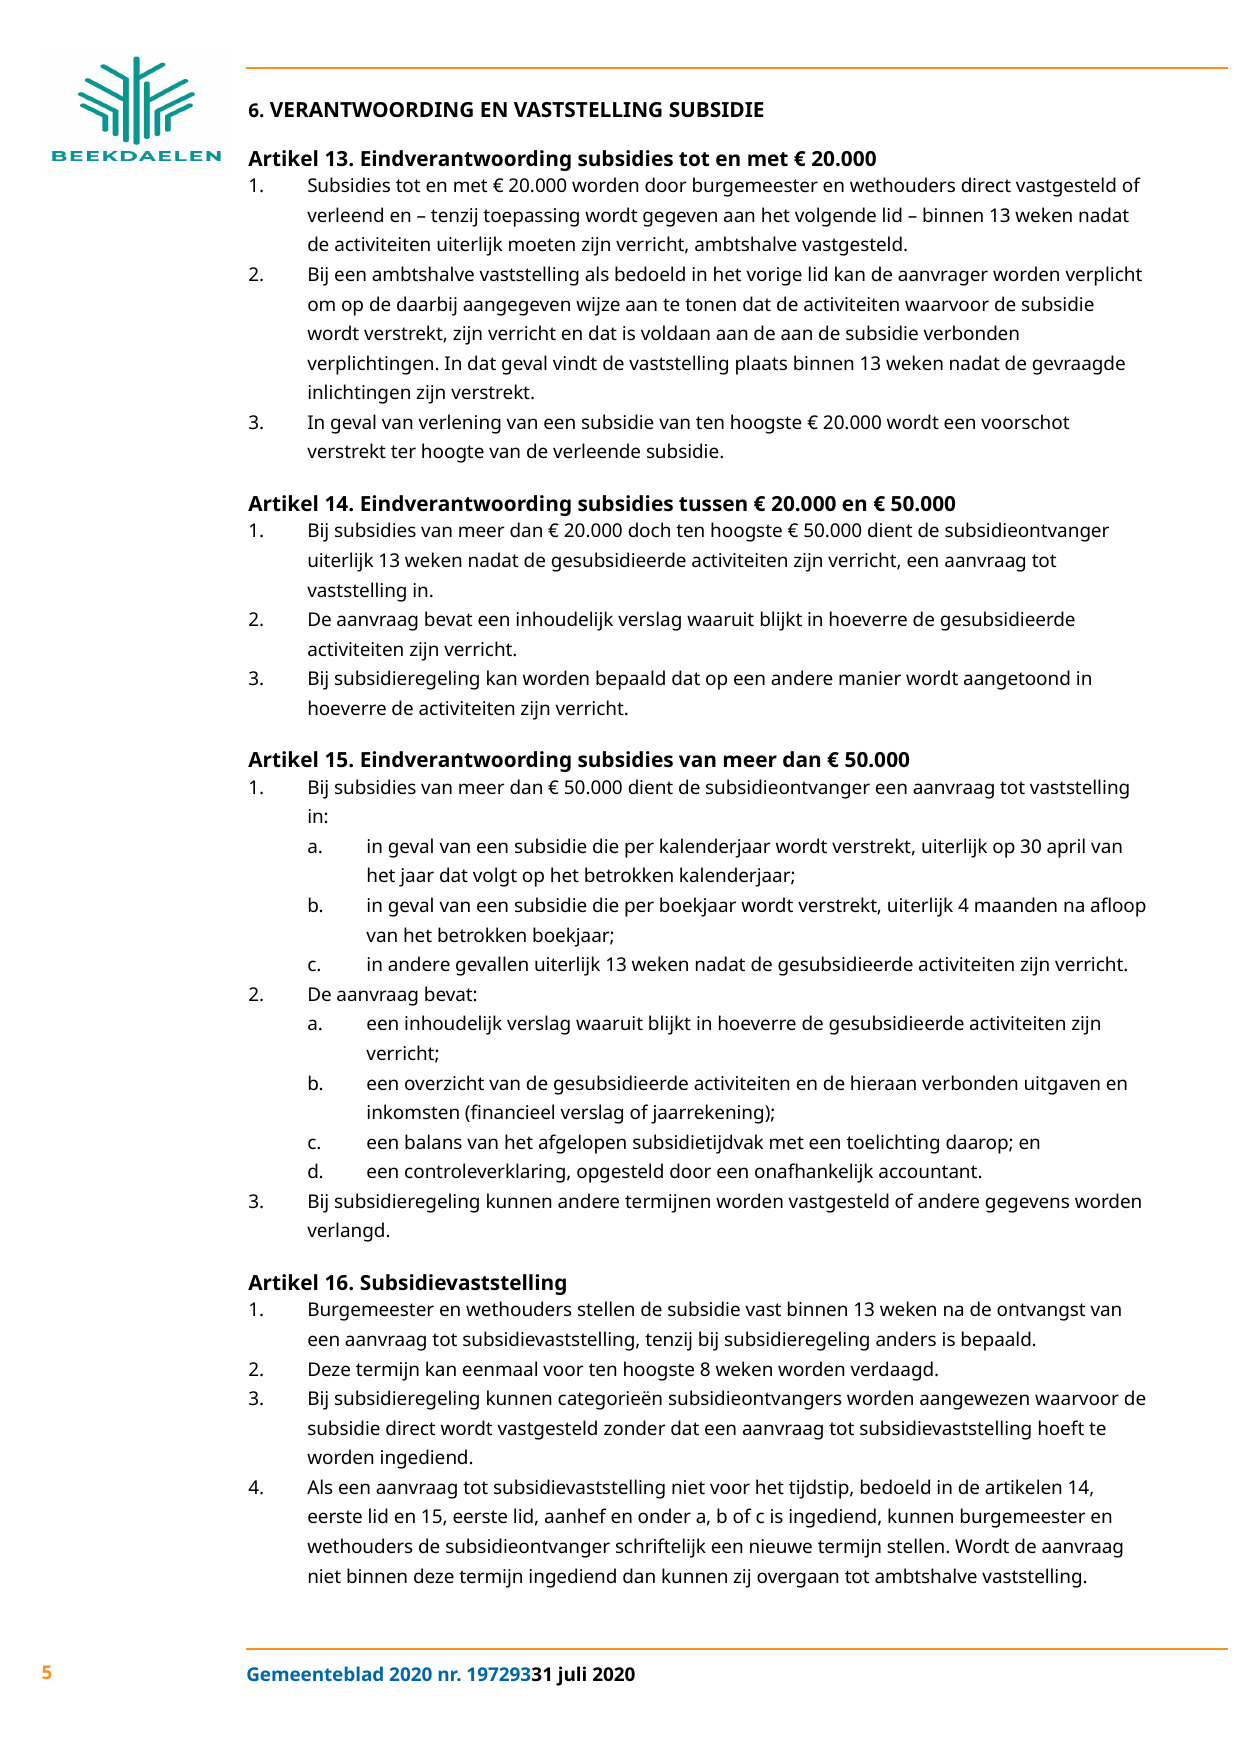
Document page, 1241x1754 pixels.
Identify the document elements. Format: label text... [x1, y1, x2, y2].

list De aanvraag bevat een inhoudelijk verslag waaruit blijkt in hoeverre de gesubsidieerde activiteiten zijn verricht. [248, 606, 1152, 662]
list Bij een ambtshalve vaststelling als bedoeld in het vorige lid kan de aanvrager worden verplicht om op de daarbij aangegeven wijze aan te tonen dat de activiteiten waarvoor de subsidie wordt verstrekt, zijn verricht en dat is voldaan aan de aan de subsidie verbonden verplichtingen. In dat geval vindt de vaststelling plaats binnen 13 weken nadat de gevraagde inlichtingen zijn verstrekt. [248, 261, 1152, 405]
picture [41, 47, 231, 172]
list Subsidies tot en met € 20.000 worden door burgemeester en wethouders direct vastgesteld of verleend en – tenzij toepassing wordt gegeven aan het volgende lid – binnen 13 weken nadat de activiteiten uiterlijk moeten zijn verricht, ambtshalve vastgesteld. [248, 172, 1152, 257]
text Artikel 15. Eindverantwoording subsidies van meer dan € 50.000 [248, 746, 1152, 774]
list een overzicht van de gesubsidieerde activiteiten en de hieraan verbonden uitgaven en inkomsten (financieel verslag of jaarrekening); [307, 1070, 1152, 1125]
list Bij subsidieregeling kunnen categorieën subsidieontvangers worden aangewezen waarvoor de subsidie direct wordt vastgesteld zonder dat een aanvraag tot subsidievaststelling hoeft te worden ingediend. [248, 1385, 1152, 1470]
list Burgemeester en wethouders stellen de subsidie vast binnen 13 weken na de ontvangst van een aanvraag tot subsidievaststelling, tenzij bij subsidieregeling anders is bepaald. [248, 1297, 1152, 1352]
list Bij subsidies van meer dan € 20.000 doch ten hoogste € 50.000 dient de subsidieontvanger uiterlijk 13 weken nadat de gesubsidieerde activiteiten zijn verricht, een aanvraag tot vaststelling in. [248, 518, 1152, 602]
list De aanvraag bevat: [248, 981, 1152, 1007]
list In geval van verlening van een subsidie van ten hoogste € 20.000 wordt een voorschot verstrekt ter hoogte van de verleende subsidie. [248, 409, 1152, 464]
list Als een aanvraag tot subsidievaststelling niet voor het tijdstip, bedoeld in de artikelen 14, eerste lid en 15, eerste lid, aanhef en onder a, b of c is ingediend, kunnen burgemeester en wethouders de subsidieontvanger schriftelijk een nieuwe termijn stellen. Wordt de aanvraag niet binnen deze termijn ingediend dan kunnen zij overgaan tot ambtshalve vaststelling. [248, 1474, 1152, 1588]
list een controleverklaring, opgesteld door een onafhankelijk accountant. [307, 1158, 1152, 1184]
text Artikel 13. Eindverantwoording subsidies tot en met € 20.000 [248, 144, 1152, 172]
list Deze termijn kan eenmaal voor ten hoogste 8 weken worden verdaagd. [248, 1356, 1152, 1381]
list in geval van een subsidie die per kalenderjaar wordt verstrekt, uiterlijk op 30 april van het jaar dat volgt op het betrokken kalenderjaar; [307, 833, 1152, 888]
text Artikel 14. Eindverantwoording subsidies tussen € 20.000 en € 50.000 [248, 489, 1152, 518]
text Artikel 16. Subsidievaststelling [248, 1268, 1152, 1297]
list een inhoudelijk verslag waaruit blijkt in hoeverre de gesubsidieerde activiteiten zijn verricht; [307, 1011, 1152, 1066]
list in andere gevallen uiterlijk 13 weken nadat de gesubsidieerde activiteiten zijn verricht. [307, 951, 1152, 977]
list Bij subsidieregeling kan worden bepaald dat op een andere manier wordt aangetoond in hoeverre de activiteiten zijn verricht. [248, 666, 1152, 721]
list een balans van het afgelopen subsidietijdvak met een toelichting daarop; en [307, 1129, 1152, 1155]
text 6. VERANTWOORDING EN VASTSTELLING SUBSIDIE [248, 95, 1152, 123]
list Bij subsidieregeling kunnen andere termijnen worden vastgesteld of andere gegevens worden verlangd. [248, 1188, 1152, 1243]
list Bij subsidies van meer dan € 50.000 dient de subsidieontvanger een aanvraag tot vaststelling in: [248, 774, 1152, 829]
list in geval van een subsidie die per boekjaar wordt verstrekt, uiterlijk 4 maanden na afloop van het betrokken boekjaar; [307, 892, 1152, 948]
